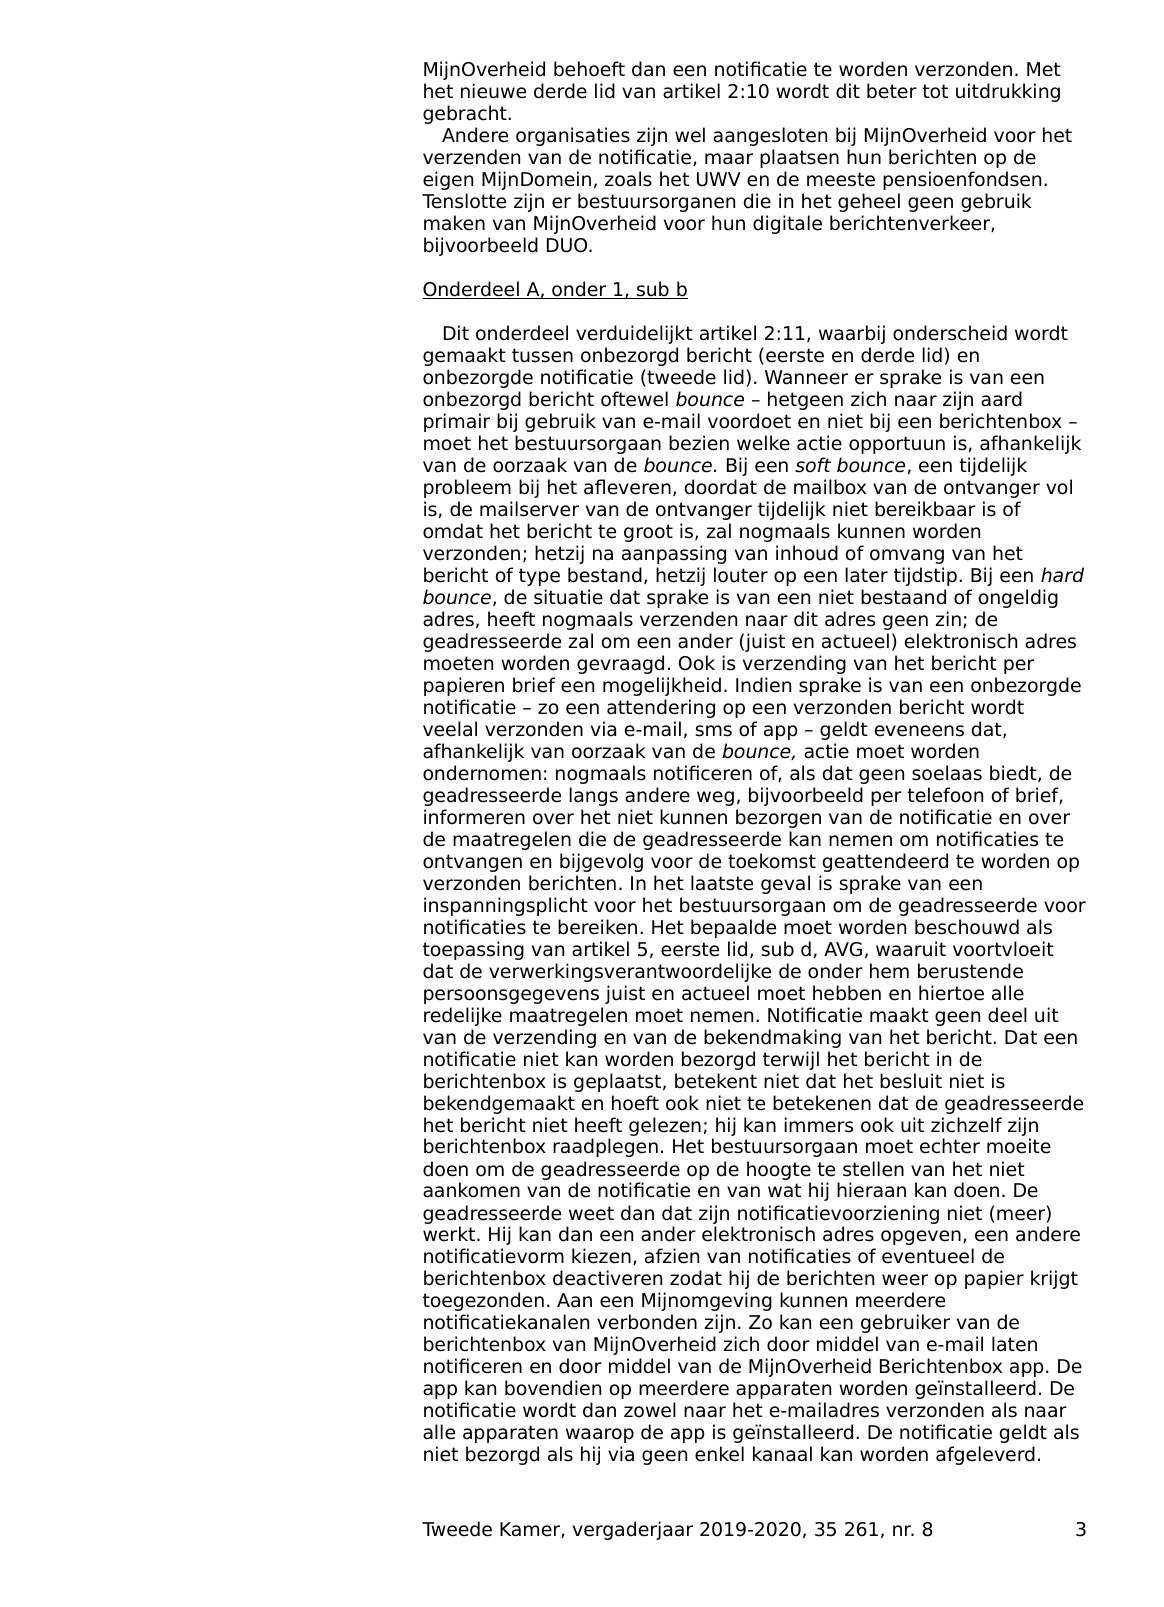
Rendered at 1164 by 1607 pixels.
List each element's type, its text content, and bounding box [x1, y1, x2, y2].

text Andere organisaties zijn wel aangesloten bij MijnOverheid voor het verzenden van de notificatie, maar plaatsen hun berichten op de eigen MijnDomein, zoals het UWV en de meeste pensioenfondsen. Tenslotte zijn er bestuursorganen die in het geheel geen gebruik maken van MijnOverheid voor hun digitale berichtenverkeer, bijvoorbeeld DUO. [422, 125, 1087, 257]
subtitle Onderdeel A, onder 1, sub b [422, 279, 1087, 301]
text Dit onderdeel verduidelijkt artikel 2:11, waarbij onderscheid wordt gemaakt tussen onbezorgd bericht (eerste en derde lid) en onbezorgde notificatie (tweede lid). Wanneer er sprake is van een onbezorgd bericht oftewel bounce – hetgeen zich naar zijn aard primair bij gebruik van e-mail voordoet en niet bij een berichtenbox – moet het bestuursorgaan bezien welke actie opportuun is, afhankelijk van de oorzaak van de bounce. Bij een soft bounce, een tijdelijk probleem bij het afleveren, doordat de mailbox van de ontvanger vol is, de mailserver van de ontvanger tijdelijk niet bereikbaar is of omdat het bericht te groot is, zal nogmaals kunnen worden verzonden; hetzij na aanpassing van inhoud of omvang van het bericht of type bestand, hetzij louter op een later tijdstip. Bij een hard bounce, de situatie dat sprake is van een niet bestaand of ongeldig adres, heeft nogmaals verzenden naar dit adres geen zin; de geadresseerde zal om een ander (juist en actueel) elektronisch adres moeten worden gevraagd. Ook is verzending van het bericht per papieren brief een mogelijkheid. Indien sprake is van een onbezorgde notificatie – zo een attendering op een verzonden bericht wordt veelal verzonden via e-mail, sms of app – geldt eveneens dat, afhankelijk van oorzaak van de bounce, actie moet worden ondernomen: nogmaals notificeren of, als dat geen soelaas biedt, de geadresseerde langs andere weg, bijvoorbeeld per telefoon of brief, informeren over het niet kunnen bezorgen van de notificatie en over de maatregelen die de geadresseerde kan nemen om notificaties te ontvangen en bijgevolg voor de toekomst geattendeerd te worden op verzonden berichten. In het laatste geval is sprake van een inspanningsplicht voor het bestuursorgaan om de geadresseerde voor notificaties te bereiken. Het bepaalde moet worden beschouwd als toepassing van artikel 5, eerste lid, sub d, AVG, waaruit voortvloeit dat de verwerkingsverantwoordelijke de onder hem berustende persoonsgegevens juist en actueel moet hebben en hiertoe alle redelijke maatregelen moet nemen. Notificatie maakt geen deel uit van de verzending en van de bekendmaking van het bericht. Dat een notificatie niet kan worden bezorgd terwijl het bericht in de berichtenbox is geplaatst, betekent niet dat het besluit niet is bekendgemaakt en hoeft ook niet te betekenen dat de geadresseerde het bericht niet heeft gelezen; hij kan immers ook uit zichzelf zijn berichtenbox raadplegen. Het bestuursorgaan moet echter moeite doen om de geadresseerde op de hoogte te stellen van het niet aankomen van de notificatie en van wat hij hieraan kan doen. De geadresseerde weet dan dat zijn notificatievoorziening niet (meer) werkt. Hij kan dan een ander elektronisch adres opgeven, een andere notificatievorm kiezen, afzien van notificaties of eventueel de berichtenbox deactiveren zodat hij de berichten weer op papier krijgt toegezonden. Aan een Mijnomgeving kunnen meerdere notificatiekanalen verbonden zijn. Zo kan een gebruiker van de berichtenbox van MijnOverheid zich door middel van e-mail laten notificeren en door middel van de MijnOverheid Berichtenbox app. De app kan bovendien op meerdere apparaten worden geïnstalleerd. De notificatie wordt dan zowel naar het e-mailadres verzonden als naar alle apparaten waarop de app is geïnstalleerd. De notificatie geldt als niet bezorgd als hij via geen enkel kanaal kan worden afgeleverd. [422, 323, 1087, 1466]
text MijnOverheid behoeft dan een notificatie te worden verzonden. Met het nieuwe derde lid van artikel 2:10 wordt dit beter tot uitdrukking gebracht. [422, 59, 1087, 125]
